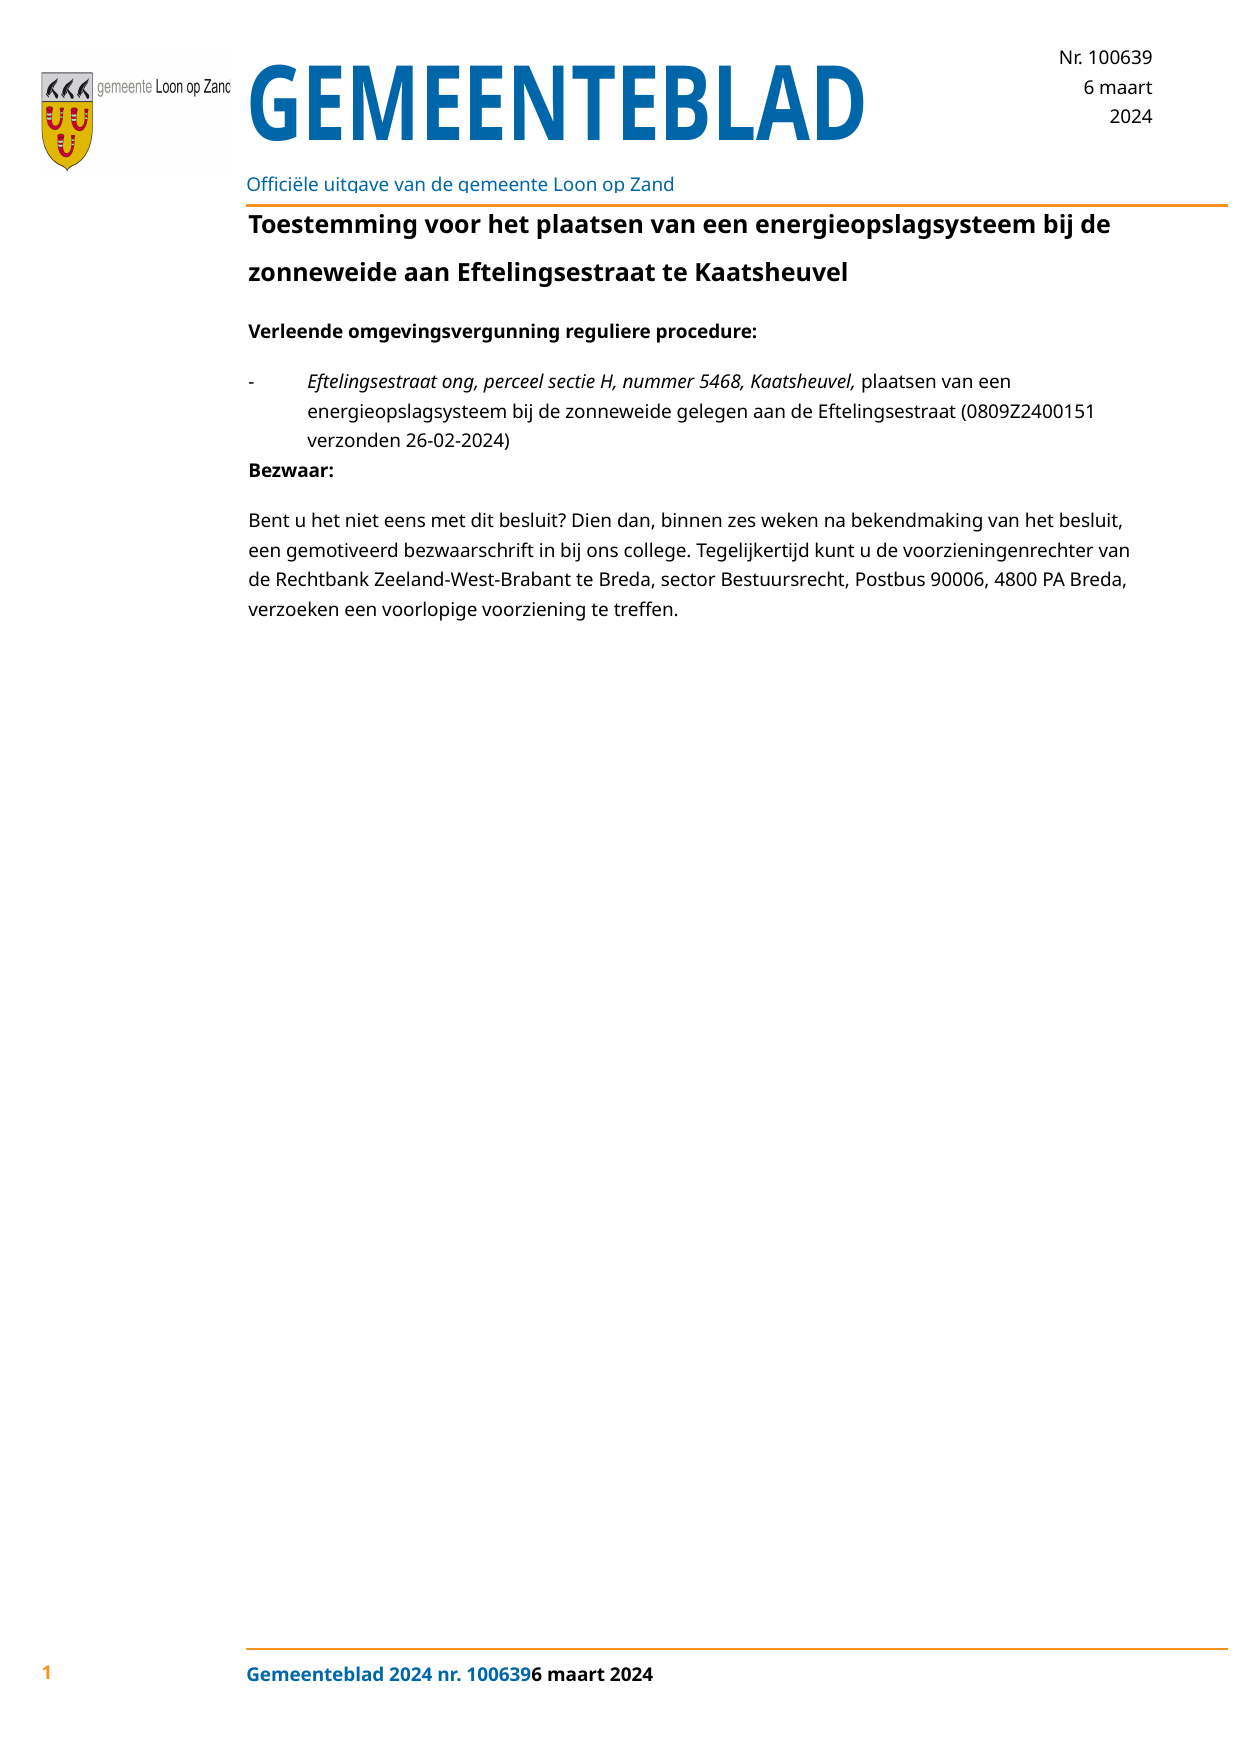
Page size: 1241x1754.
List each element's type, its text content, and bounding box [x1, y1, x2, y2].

text Verleende omgevingsvergunning reguliere procedure: [248, 318, 1152, 344]
picture [41, 47, 231, 172]
text Toestemming voor het plaatsen van een energieopslagsysteem bij de zonneweide aan Eftelingsestraat te Kaatsheuvel [248, 207, 1152, 288]
list Eftelingsestraat ong, perceel sectie H, nummer 5468, Kaatsheuvel, plaatsen van een energieopslagsysteem bij de zonneweide gelegen aan de Eftelingsestraat (0809Z2400151 verzonden 26-02-2024) [248, 368, 1152, 453]
text Bent u het niet eens met dit besluit? Dien dan, binnen zes weken na bekendmaking van het besluit, een gemotiveerd bezwaarschrift in bij ons college. Tegelijkertijd kunt u de voorzieningenrechter van de Rechtbank Zeeland-West-Brabant te Breda, sector Bestuursrecht, Postbus 90006, 4800 PA Breda, verzoeken een voorlopige voorziening te treffen. [248, 507, 1152, 622]
text Bezwaar: [248, 457, 1152, 483]
